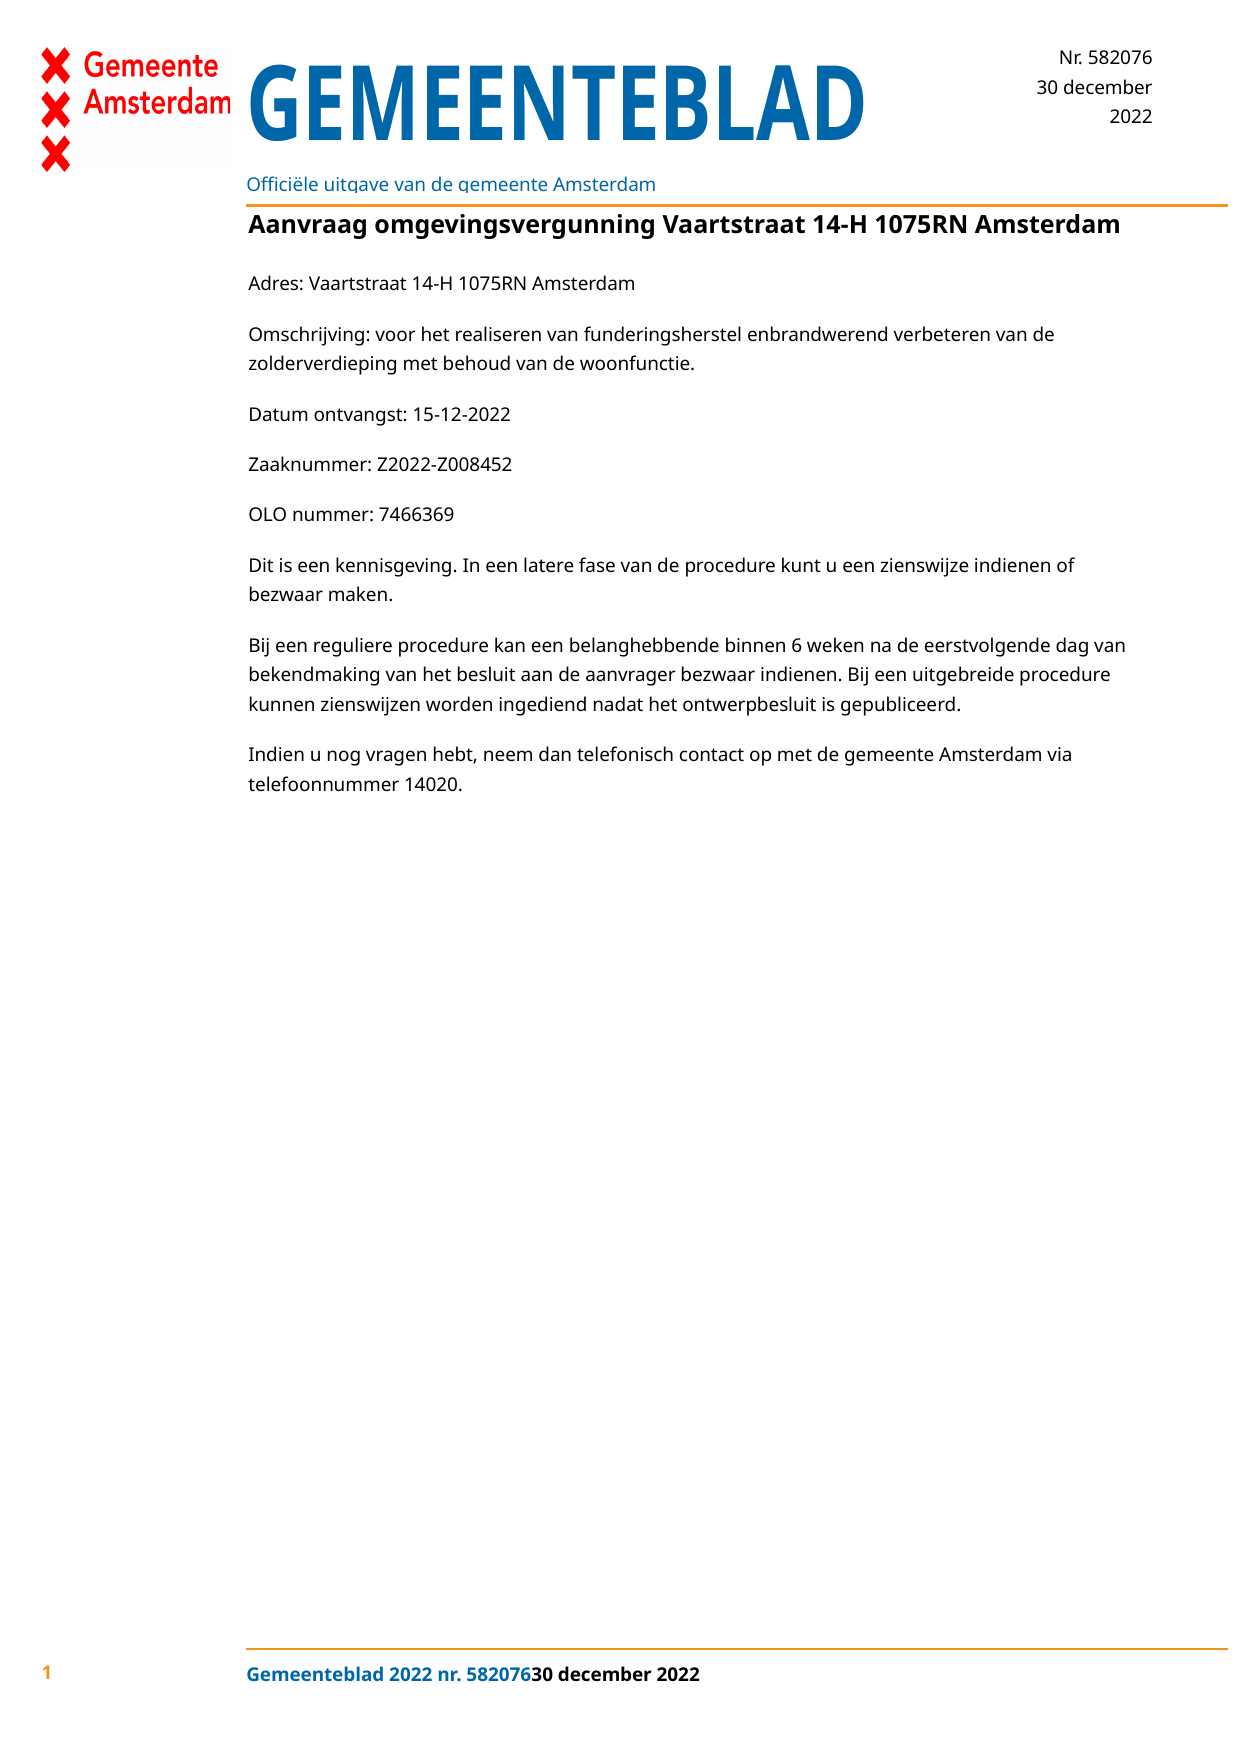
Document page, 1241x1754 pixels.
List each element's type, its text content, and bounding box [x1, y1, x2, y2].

text Adres: Vaartstraat 14-H 1075RN Amsterdam [248, 270, 1152, 296]
text Datum ontvangst: 15-12-2022 [248, 401, 1152, 426]
text Indien u nog vragen hebt, neem dan telefonisch contact op met de gemeente Amsterdam via telefoonnummer 14020. [248, 742, 1152, 797]
text Aanvraag omgevingsvergunning Vaartstraat 14-H 1075RN Amsterdam [248, 207, 1152, 241]
text Omschrijving: voor het realiseren van funderingsherstel enbrandwerend verbeteren van de zolderverdieping met behoud van de woonfunctie. [248, 321, 1152, 376]
text OLO nummer: 7466369 [248, 502, 1152, 527]
picture [41, 47, 231, 172]
text Zaaknummer: Z2022-Z008452 [248, 451, 1152, 477]
text Bij een reguliere procedure kan een belanghebbende binnen 6 weken na de eerstvolgende dag van bekendmaking van het besluit aan de aanvrager bezwaar indienen. Bij een uitgebreide procedure kunnen zienswijzen worden ingediend nadat het ontwerpbesluit is gepubliceerd. [248, 632, 1152, 717]
text Dit is een kennisgeving. In een latere fase van de procedure kunt u een zienswijze indienen of bezwaar maken. [248, 552, 1152, 607]
